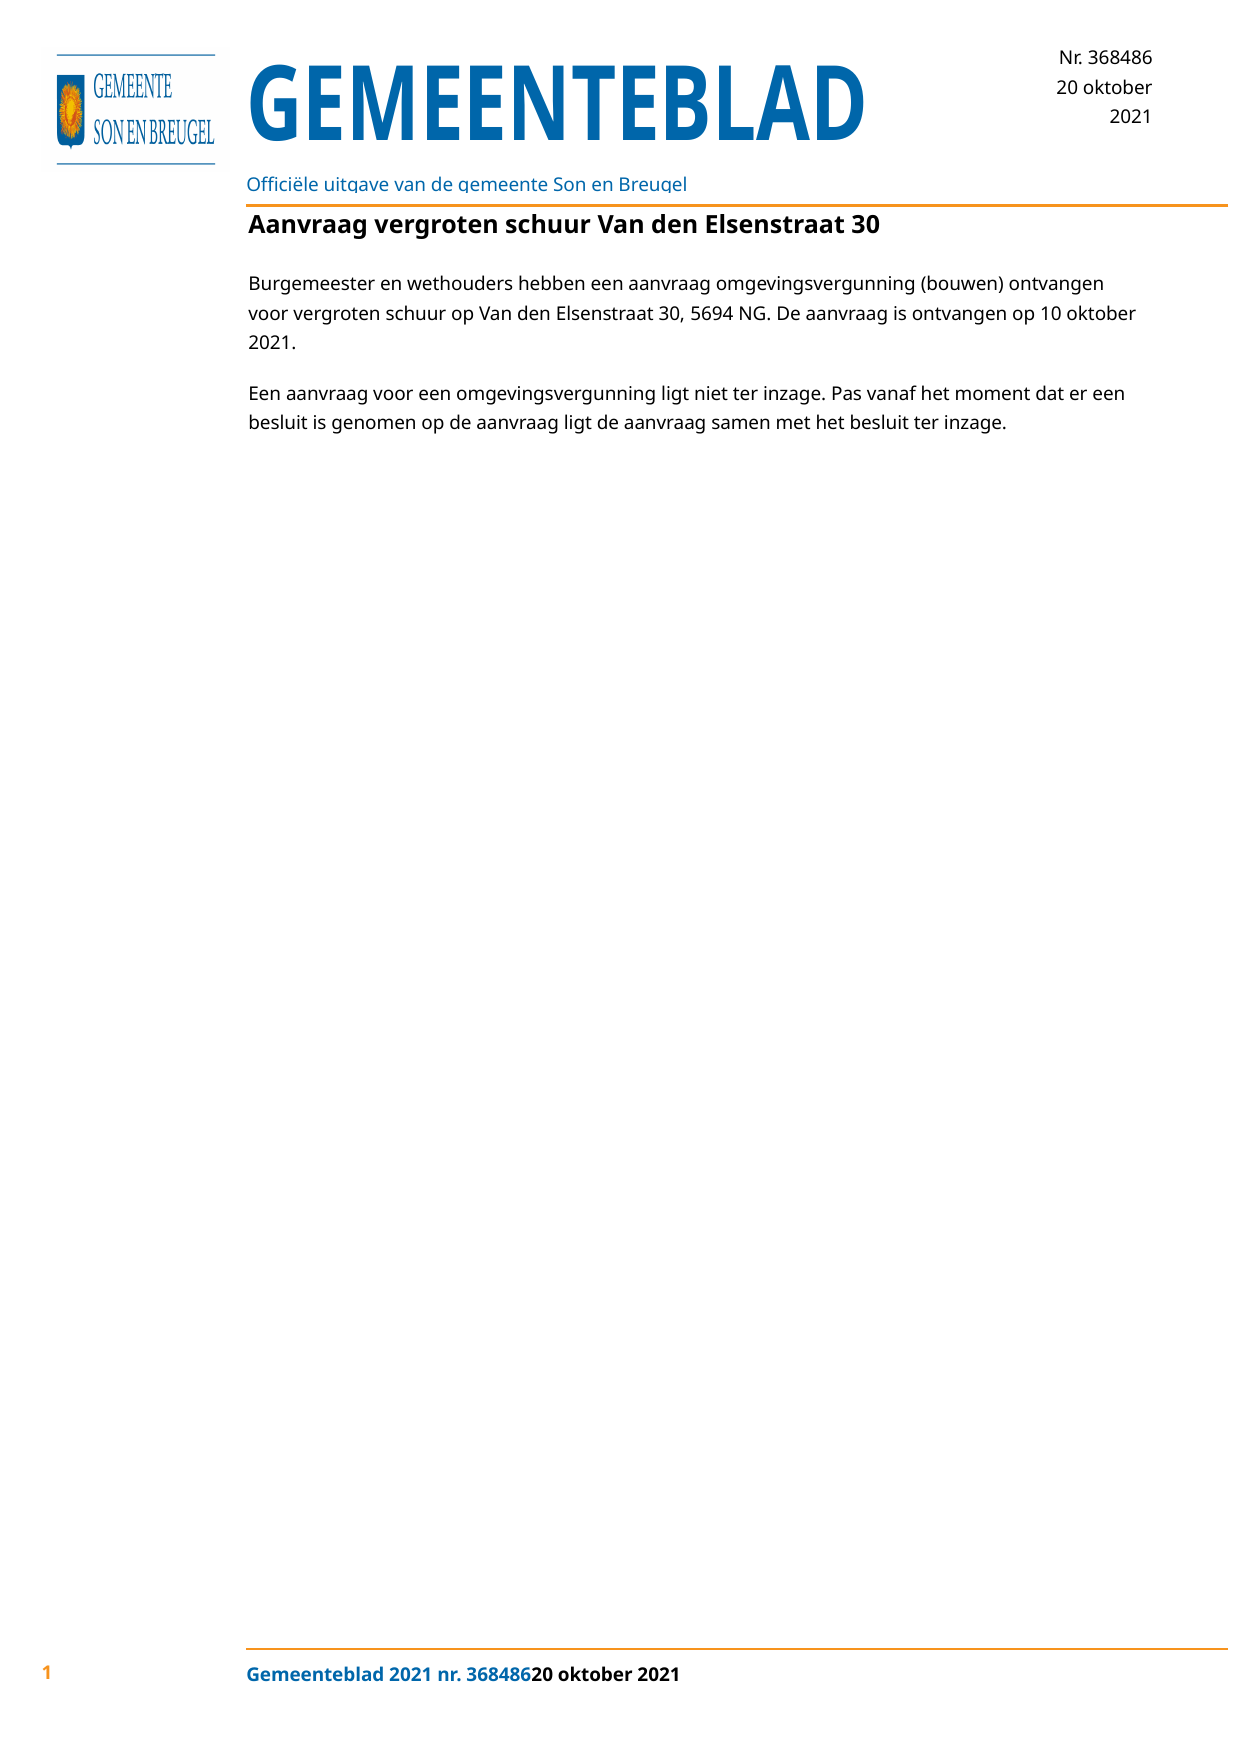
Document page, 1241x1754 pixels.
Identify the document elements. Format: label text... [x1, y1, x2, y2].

text Burgemeester en wethouders hebben een aanvraag omgevingsvergunning (bouwen) ontvangen voor vergroten schuur op Van den Elsenstraat 30, 5694 NG. De aanvraag is ontvangen op 10 oktober 2021. [248, 270, 1152, 355]
text Aanvraag vergroten schuur Van den Elsenstraat 30 [248, 207, 1152, 241]
picture [41, 47, 231, 172]
text Een aanvraag voor een omgevingsvergunning ligt niet ter inzage. Pas vanaf het moment dat er een besluit is genomen op de aanvraag ligt de aanvraag samen met het besluit ter inzage. [248, 380, 1152, 435]
